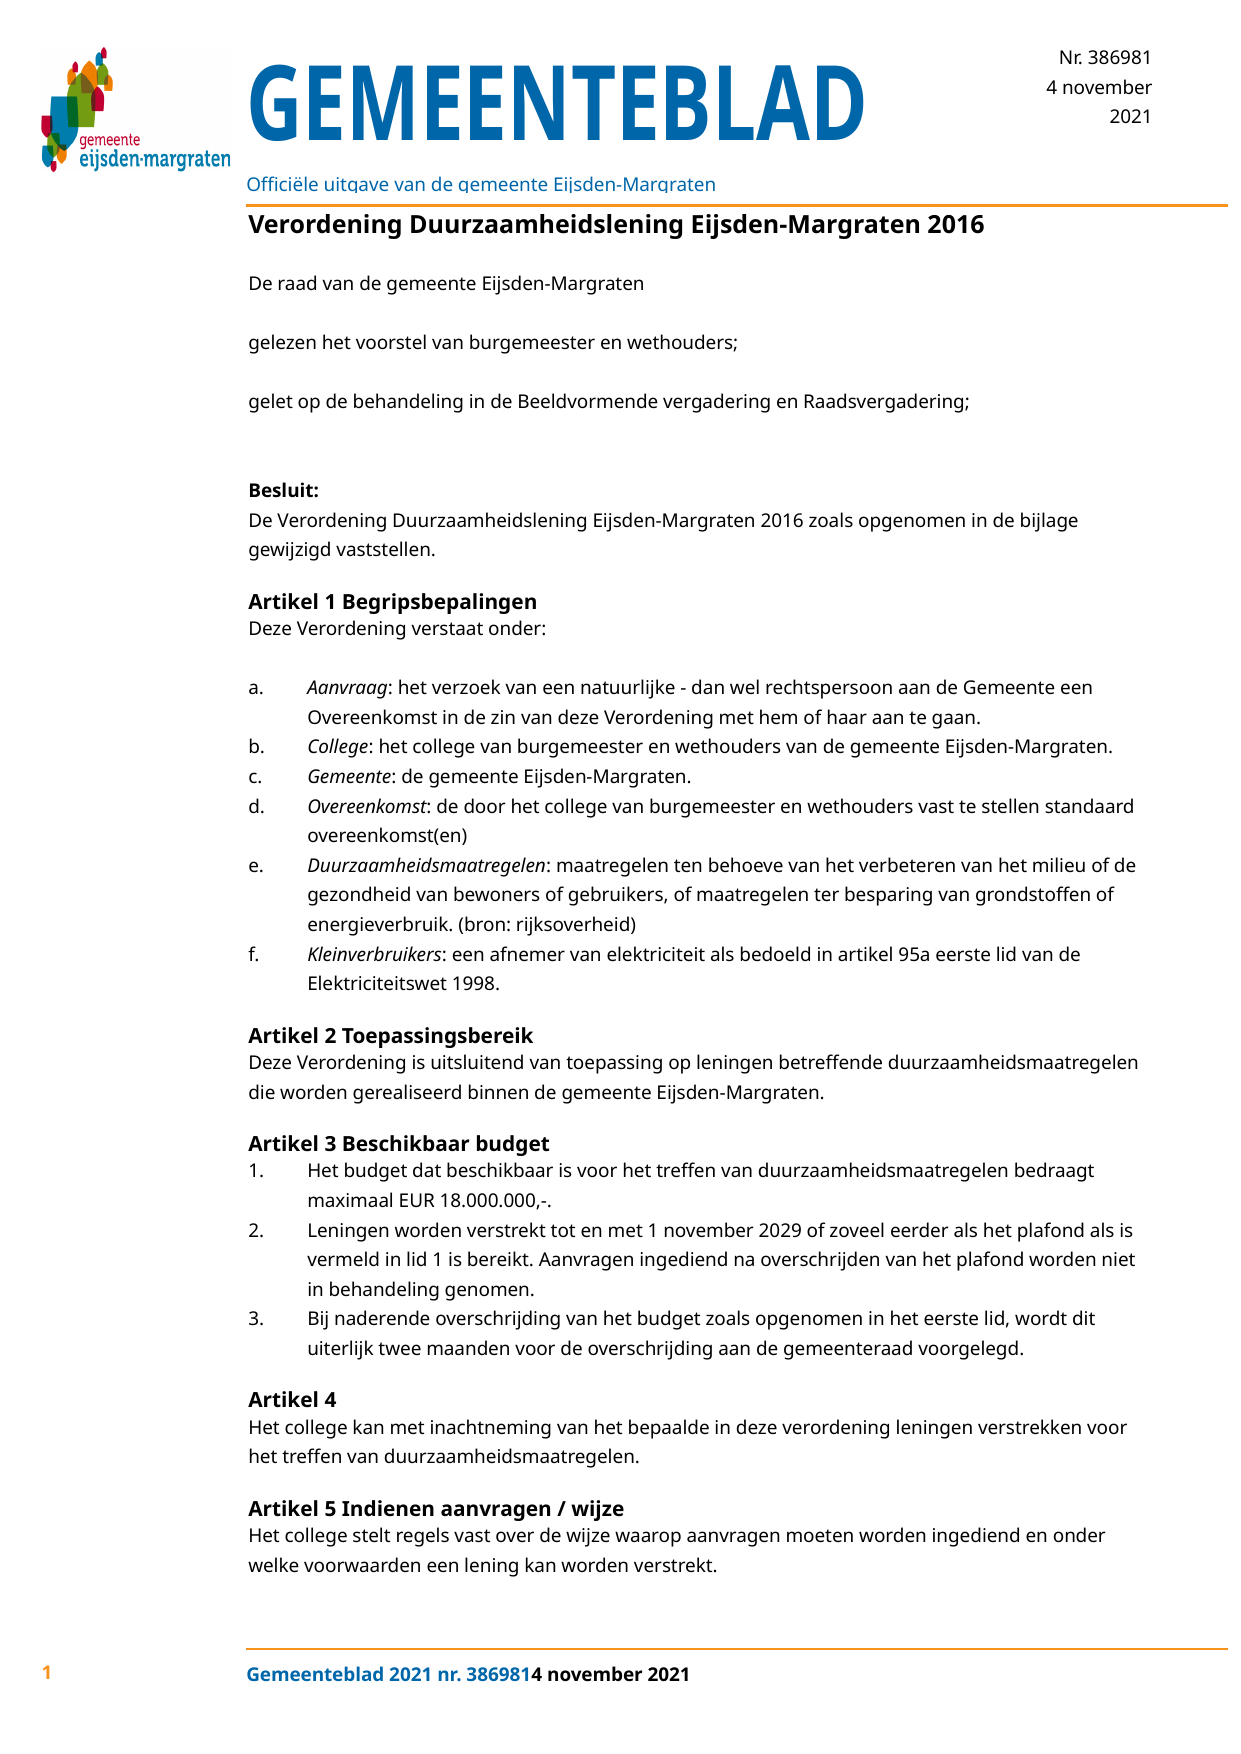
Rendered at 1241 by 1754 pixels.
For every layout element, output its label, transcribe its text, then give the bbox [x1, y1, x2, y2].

list Het budget dat beschikbaar is voor het treffen van duurzaamheidsmaatregelen bedraagt maximaal EUR 18.000.000,-. [248, 1158, 1152, 1213]
list Gemeente: de gemeente Eijsden-Margraten. [248, 763, 1152, 789]
text De Verordening Duurzaamheidslening Eijsden-Margraten 2016 zoals opgenomen in de bijlage gewijzigd vaststellen. [248, 507, 1152, 562]
text Artikel 2 Toepassingsbereik [248, 1021, 1152, 1049]
list Overeenkomst: de door het college van burgemeester en wethouders vast te stellen standaard overeenkomst(en) [248, 793, 1152, 848]
text Deze Verordening is uitsluitend van toepassing op leningen betreffende duurzaamheidsmaatregelen die worden gerealiseerd binnen de gemeente Eijsden-Margraten. [248, 1049, 1152, 1104]
text Het college stelt regels vast over de wijze waarop aanvragen moeten worden ingediend en onder welke voorwaarden een lening kan worden verstrekt. [248, 1522, 1152, 1578]
text De raad van de gemeente Eijsden-Margraten [248, 270, 1152, 296]
list Duurzaamheidsmaatregelen: maatregelen ten behoeve van het verbeteren van het milieu of de gezondheid van bewoners of gebruikers, of maatregelen ter besparing van grondstoffen of energieverbruik. (bron: rijksoverheid) [248, 852, 1152, 937]
list Kleinverbruikers: een afnemer van elektriciteit als bedoeld in artikel 95a eerste lid van de Elektriciteitswet 1998. [248, 941, 1152, 996]
text Deze Verordening verstaat onder: [248, 615, 1152, 641]
text Artikel 5 Indienen aanvragen / wijze [248, 1494, 1152, 1522]
text Artikel 1 Begripsbepalingen [248, 587, 1152, 615]
text Verordening Duurzaamheidslening Eijsden-Margraten 2016 [248, 207, 1152, 241]
picture [41, 47, 231, 172]
text Het college kan met inachtneming van het bepaalde in deze verordening leningen verstrekken voor het treffen van duurzaamheidsmaatregelen. [248, 1414, 1152, 1469]
list Aanvraag: het verzoek van een natuurlijke - dan wel rechtspersoon aan de Gemeente een Overeenkomst in de zin van deze Verordening met hem of haar aan te gaan. [248, 674, 1152, 730]
list Bij naderende overschrijding van het budget zoals opgenomen in het eerste lid, wordt dit uiterlijk twee maanden voor de overschrijding aan de gemeenteraad voorgelegd. [248, 1306, 1152, 1361]
text Artikel 4 [248, 1386, 1152, 1414]
text gelezen het voorstel van burgemeester en wethouders; [248, 329, 1152, 355]
text Besluit: [248, 477, 1152, 503]
list College: het college van burgemeester en wethouders van de gemeente Eijsden-Margraten. [248, 734, 1152, 759]
text Artikel 3 Beschikbaar budget [248, 1129, 1152, 1158]
text gelet op de behandeling in de Beeldvormende vergadering en Raadsvergadering; [248, 389, 1152, 414]
list Leningen worden verstrekt tot en met 1 november 2029 of zoveel eerder als het plafond als is vermeld in lid 1 is bereikt. Aanvragen ingediend na overschrijden van het plafond worden niet in behandeling genomen. [248, 1217, 1152, 1302]
